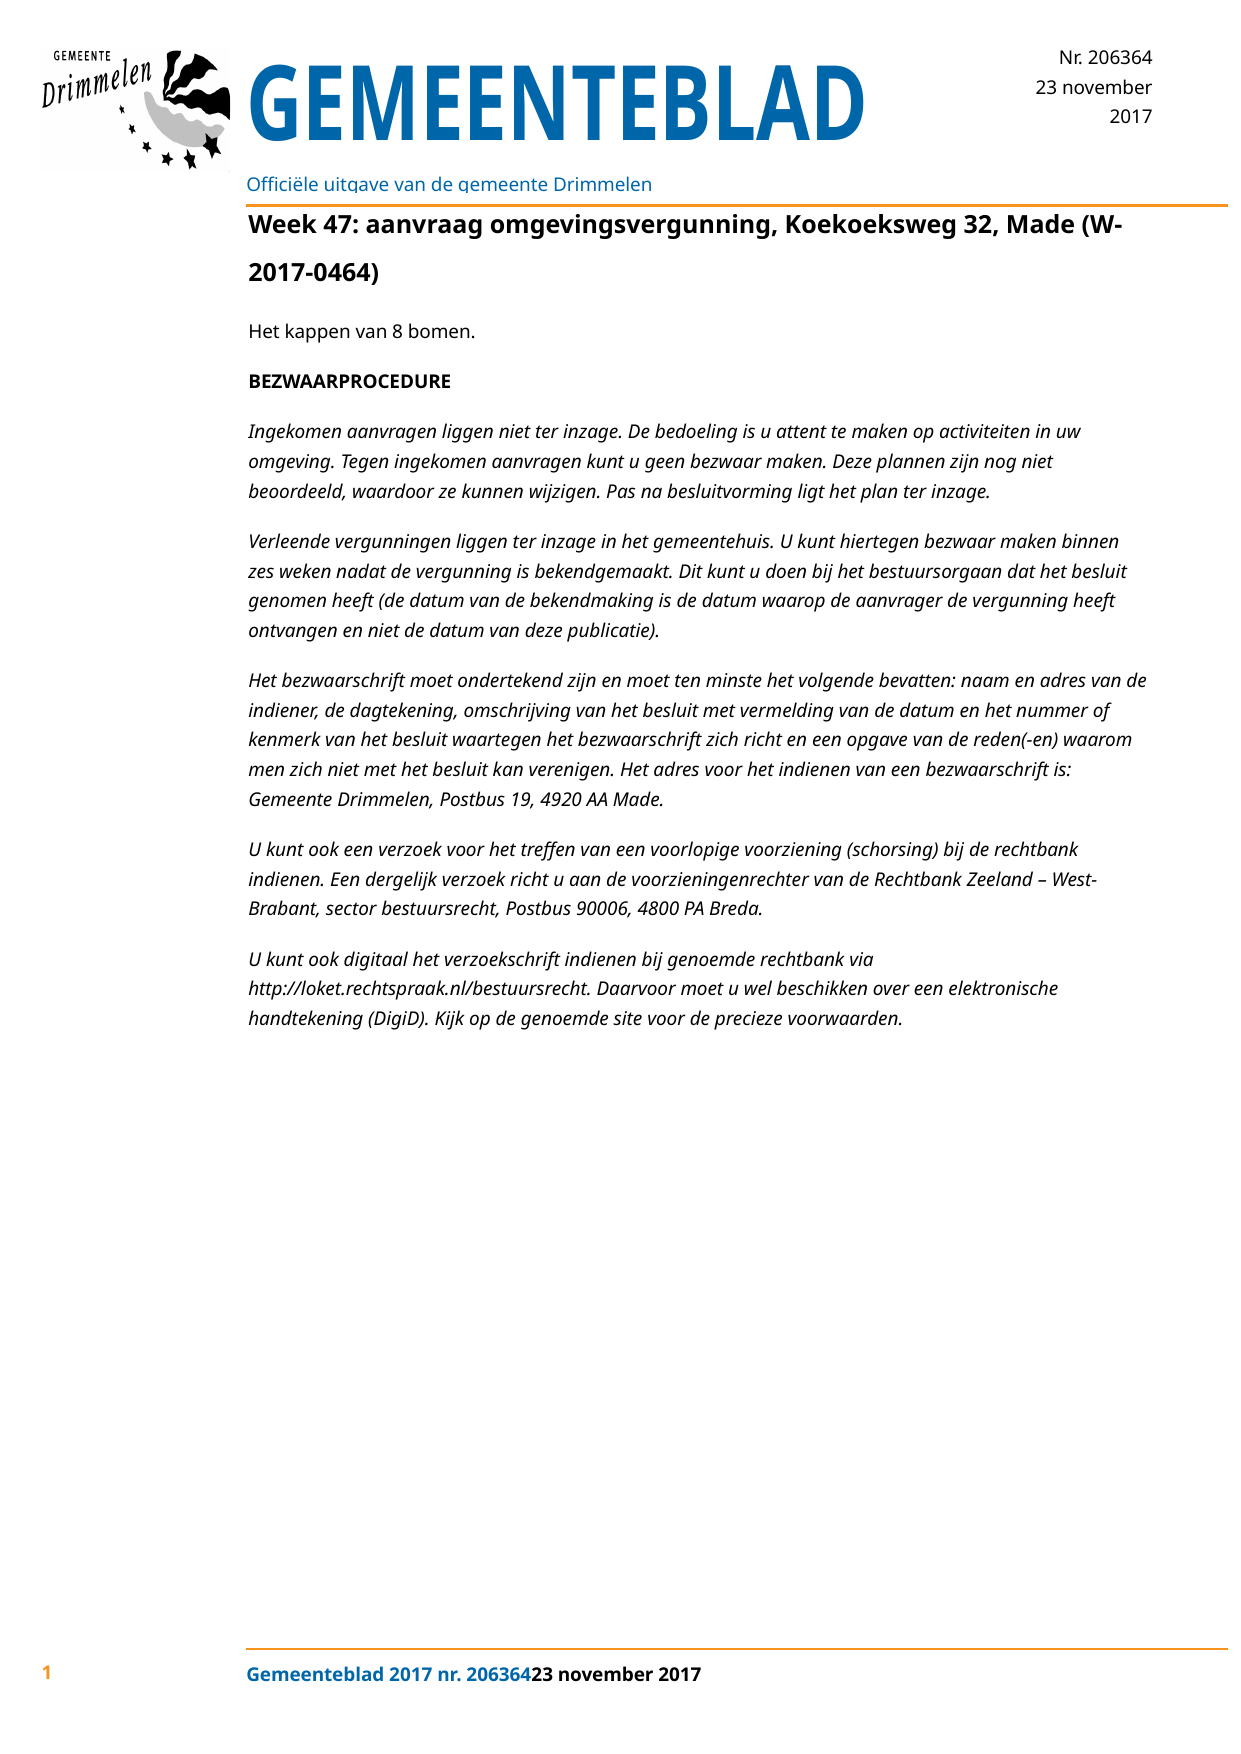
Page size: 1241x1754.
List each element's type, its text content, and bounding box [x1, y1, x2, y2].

text Ingekomen aanvragen liggen niet ter inzage. De bedoeling is u attent te maken op activiteiten in uw omgeving. Tegen ingekomen aanvragen kunt u geen bezwaar maken. Deze plannen zijn nog niet beoordeeld, waardoor ze kunnen wijzigen. Pas na besluitvorming ligt het plan ter inzage. [248, 419, 1152, 504]
text Verleende vergunningen liggen ter inzage in het gemeentehuis. U kunt hiertegen bezwaar maken binnen zes weken nadat de vergunning is bekendgemaakt. Dit kunt u doen bij het bestuursorgaan dat het besluit genomen heeft (de datum van de bekendmaking is de datum waarop de aanvrager de vergunning heeft ontvangen en niet de datum van deze publicatie). [248, 528, 1152, 643]
text Het kappen van 8 bomen. [248, 318, 1152, 344]
text U kunt ook digitaal het verzoekschrift indienen bij genoemde rechtbank via http://loket.rechtspraak.nl/bestuursrecht. Daarvoor moet u wel beschikken over een elektronische handtekening (DigiD). Kijk op de genoemde site voor de precieze voorwaarden. [248, 946, 1152, 1031]
text U kunt ook een verzoek voor het treffen van een voorlopige voorziening (schorsing) bij de rechtbank indienen. Een dergelijk verzoek richt u aan de voorzieningenrechter van de Rechtbank Zeeland – West-Brabant, sector bestuursrecht, Postbus 90006, 4800 PA Breda. [248, 836, 1152, 921]
text Week 47: aanvraag omgevingsvergunning, Koekoeksweg 32, Made (W-2017-0464) [248, 207, 1152, 288]
text Het bezwaarschrift moet ondertekend zijn en moet ten minste het volgende bevatten: naam en adres van de indiener, de dagtekening, omschrijving van het besluit met vermelding van de datum en het nummer of kenmerk van het besluit waartegen het bezwaarschrift zich richt en een opgave van de reden(-en) waarom men zich niet met het besluit kan verenigen. Het adres voor het indienen van een bezwaarschrift is: Gemeente Drimmelen, Postbus 19, 4920 AA Made. [248, 667, 1152, 812]
picture [41, 47, 231, 172]
text BEZWAARPROCEDURE [248, 368, 1152, 394]
